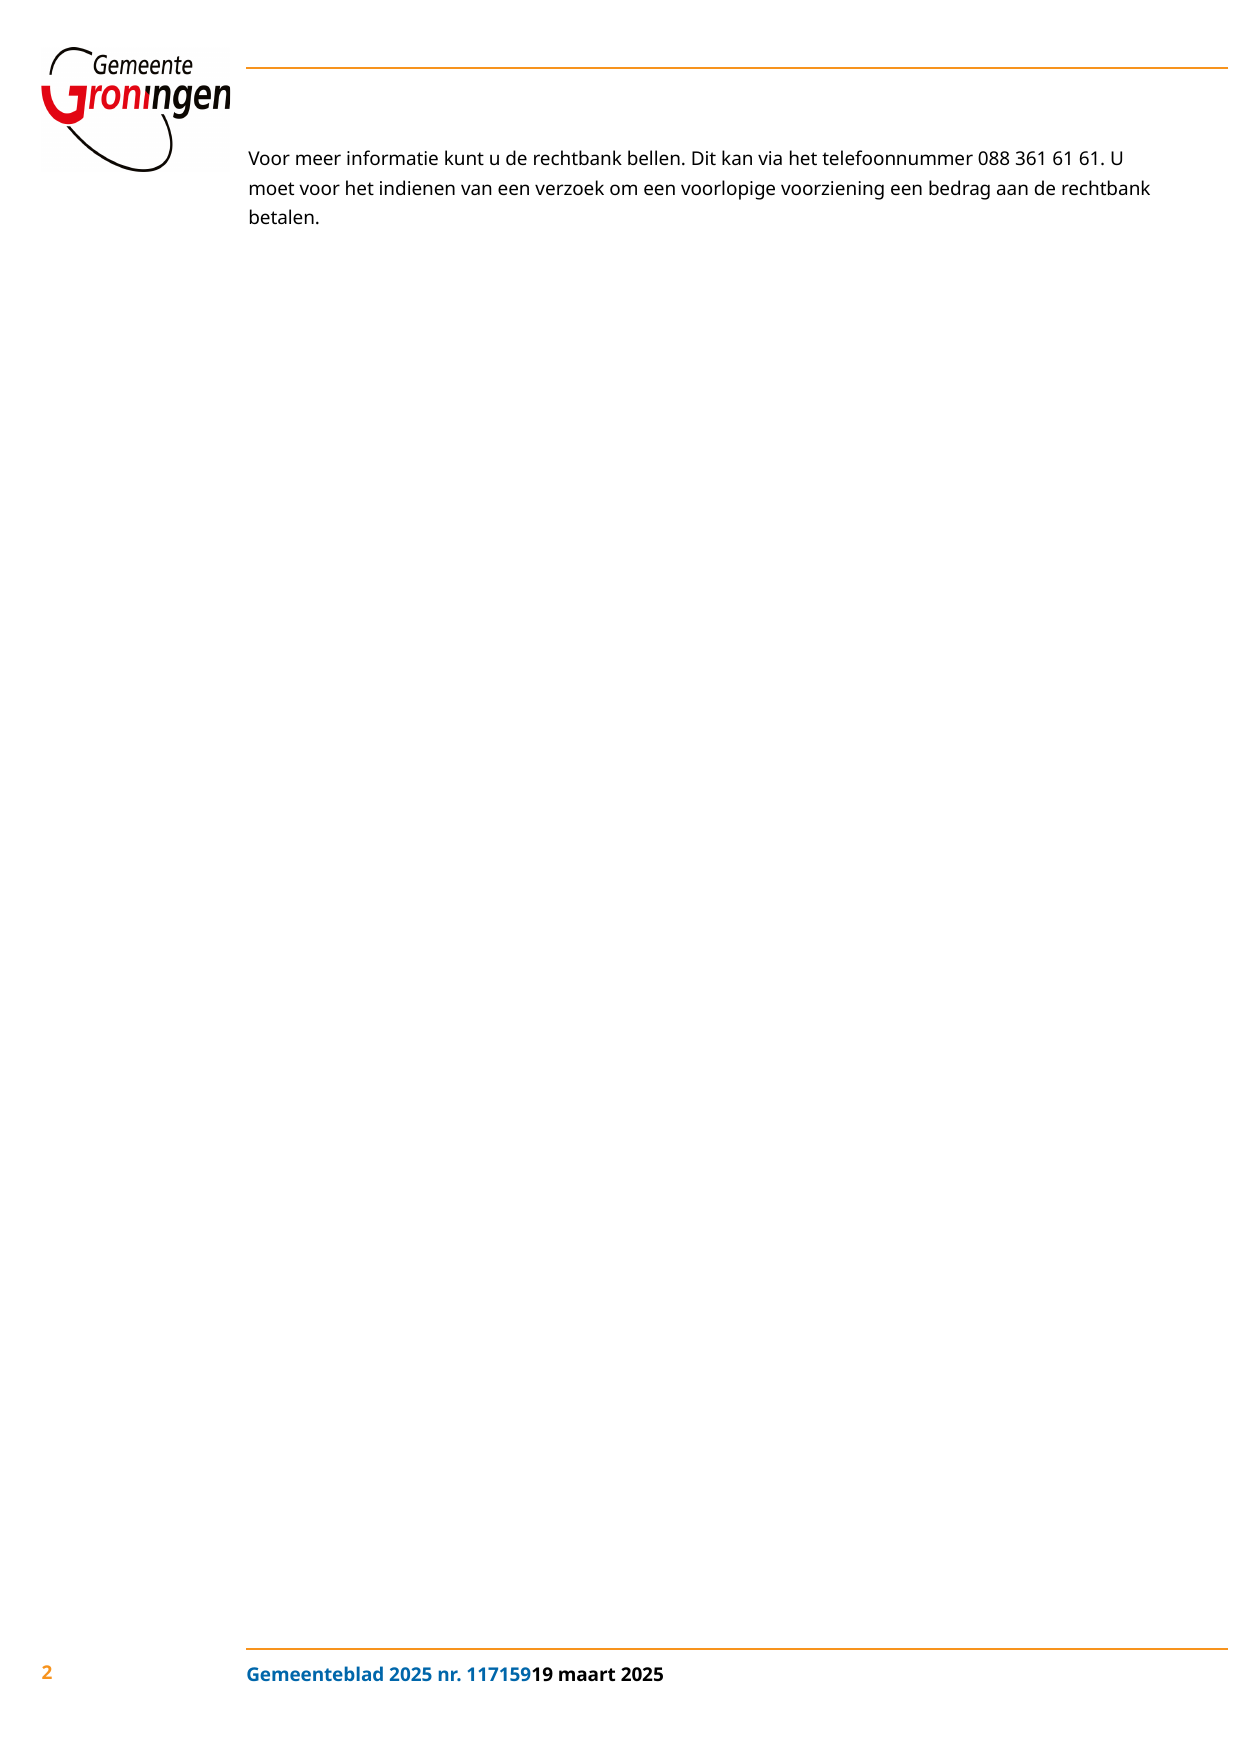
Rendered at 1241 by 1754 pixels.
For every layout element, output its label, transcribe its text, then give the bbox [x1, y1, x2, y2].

picture [41, 47, 231, 172]
text Voor meer informatie kunt u de rechtbank bellen. Dit kan via het telefoonnummer 088 361 61 61. U moet voor het indienen van een verzoek om een voorlopige voorziening een bedrag aan de rechtbank betalen. [248, 145, 1152, 230]
